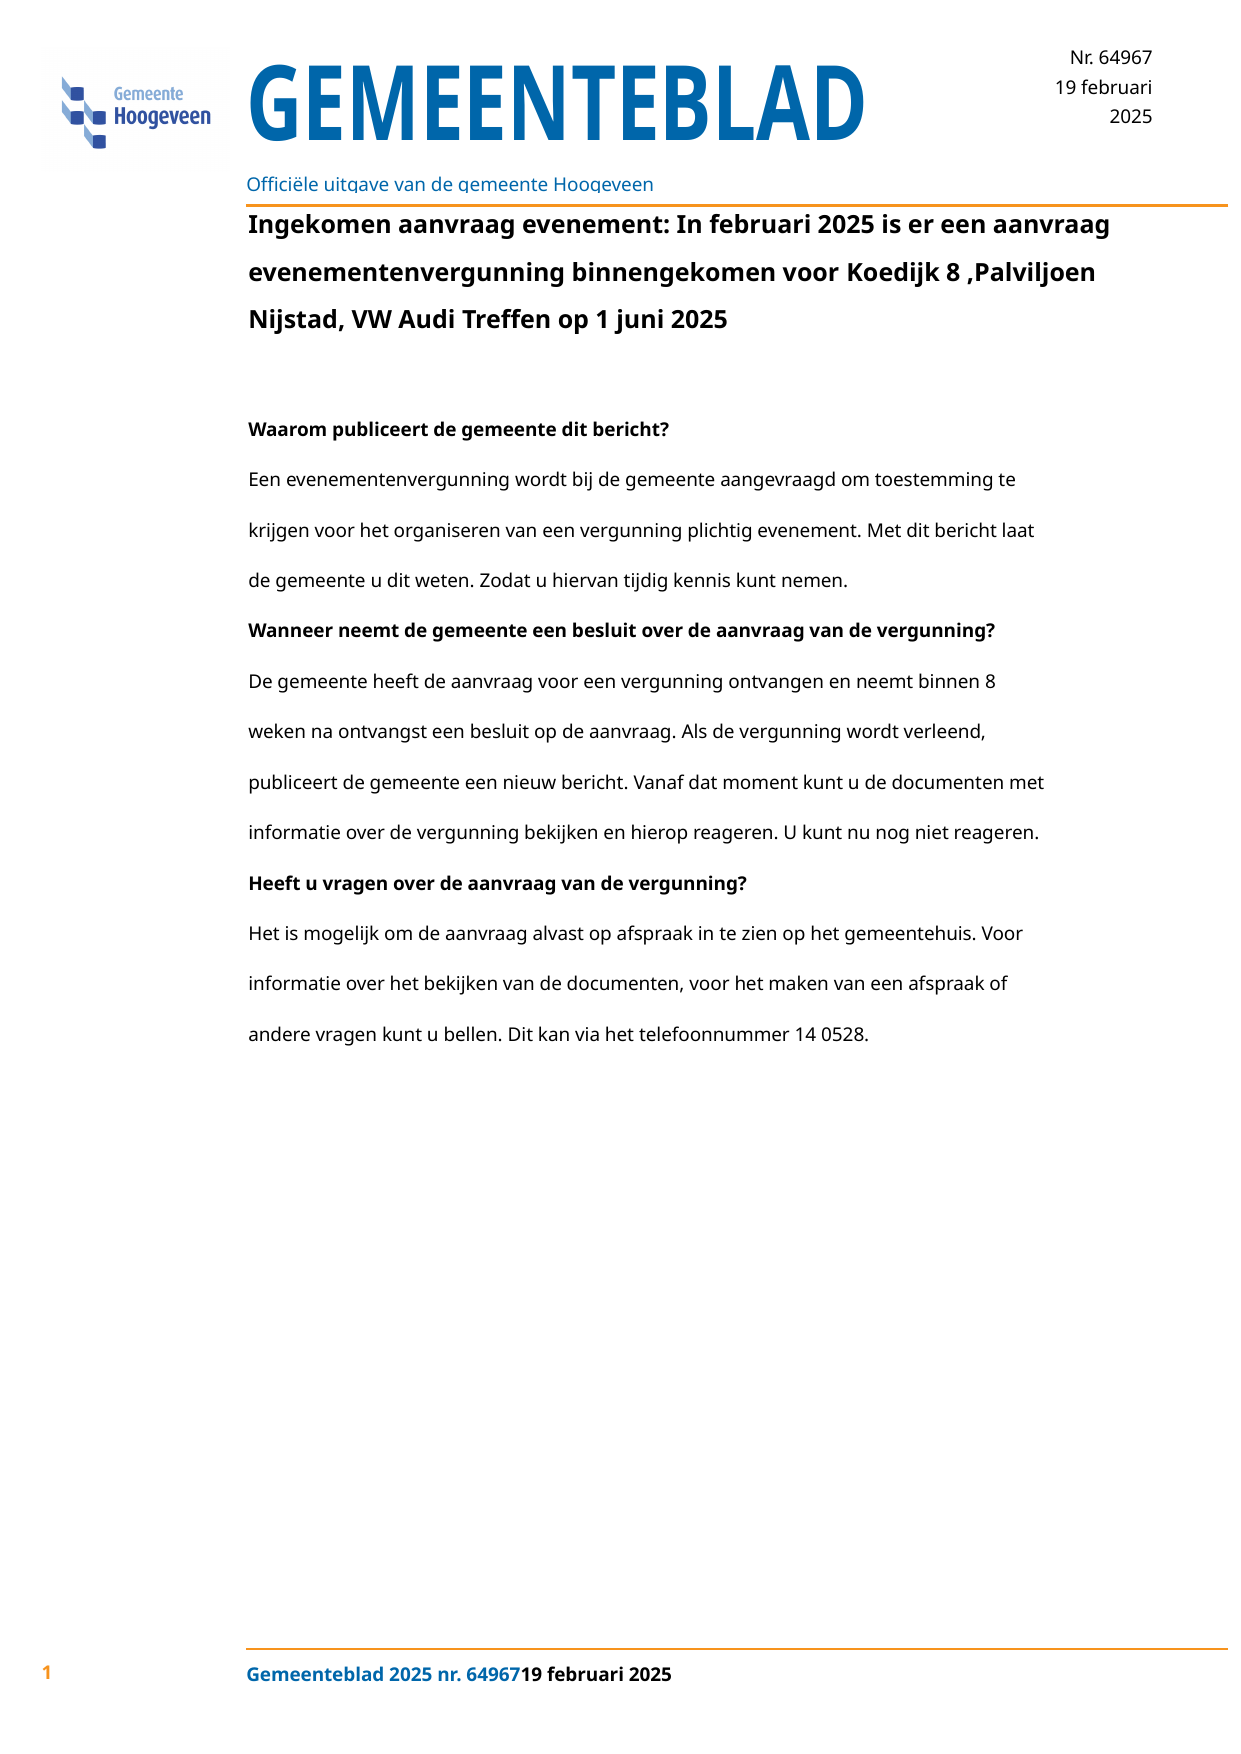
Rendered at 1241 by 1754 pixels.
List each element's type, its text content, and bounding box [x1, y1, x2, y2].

text Heeft u vragen over de aanvraag van de vergunning? [248, 870, 1152, 895]
picture [41, 47, 231, 172]
text krijgen voor het organiseren van een vergunning plichtig evenement. Met dit bericht laat [248, 517, 1152, 542]
text Een evenementenvergunning wordt bij de gemeente aangevraagd om toestemming te [248, 466, 1152, 492]
text De gemeente heeft de aanvraag voor een vergunning ontvangen en neemt binnen 8 [248, 668, 1152, 694]
text weken na ontvangst een besluit op de aanvraag. Als de vergunning wordt verleend, [248, 718, 1152, 744]
text Ingekomen aanvraag evenement: In februari 2025 is er een aanvraag evenementenvergunning binnengekomen voor Koedijk 8 ,Palviljoen Nijstad, VW Audi Treffen op 1 juni 2025 [248, 207, 1152, 336]
text de gemeente u dit weten. Zodat u hiervan tijdig kennis kunt nemen. [248, 567, 1152, 593]
text informatie over de vergunning bekijken en hierop reageren. U kunt nu nog niet reageren. [248, 819, 1152, 845]
text Het is mogelijk om de aanvraag alvast op afspraak in te zien op het gemeentehuis. Voor [248, 920, 1152, 946]
text Waarom publiceert de gemeente dit bericht? [248, 416, 1152, 442]
text informatie over het bekijken van de documenten, voor het maken van een afspraak of [248, 971, 1152, 996]
text publiceert de gemeente een nieuw bericht. Vanaf dat moment kunt u de documenten met [248, 769, 1152, 794]
text Wanneer neemt de gemeente een besluit over de aanvraag van de vergunning? [248, 618, 1152, 643]
text andere vragen kunt u bellen. Dit kan via het telefoonnummer 14 0528. [248, 1021, 1152, 1047]
